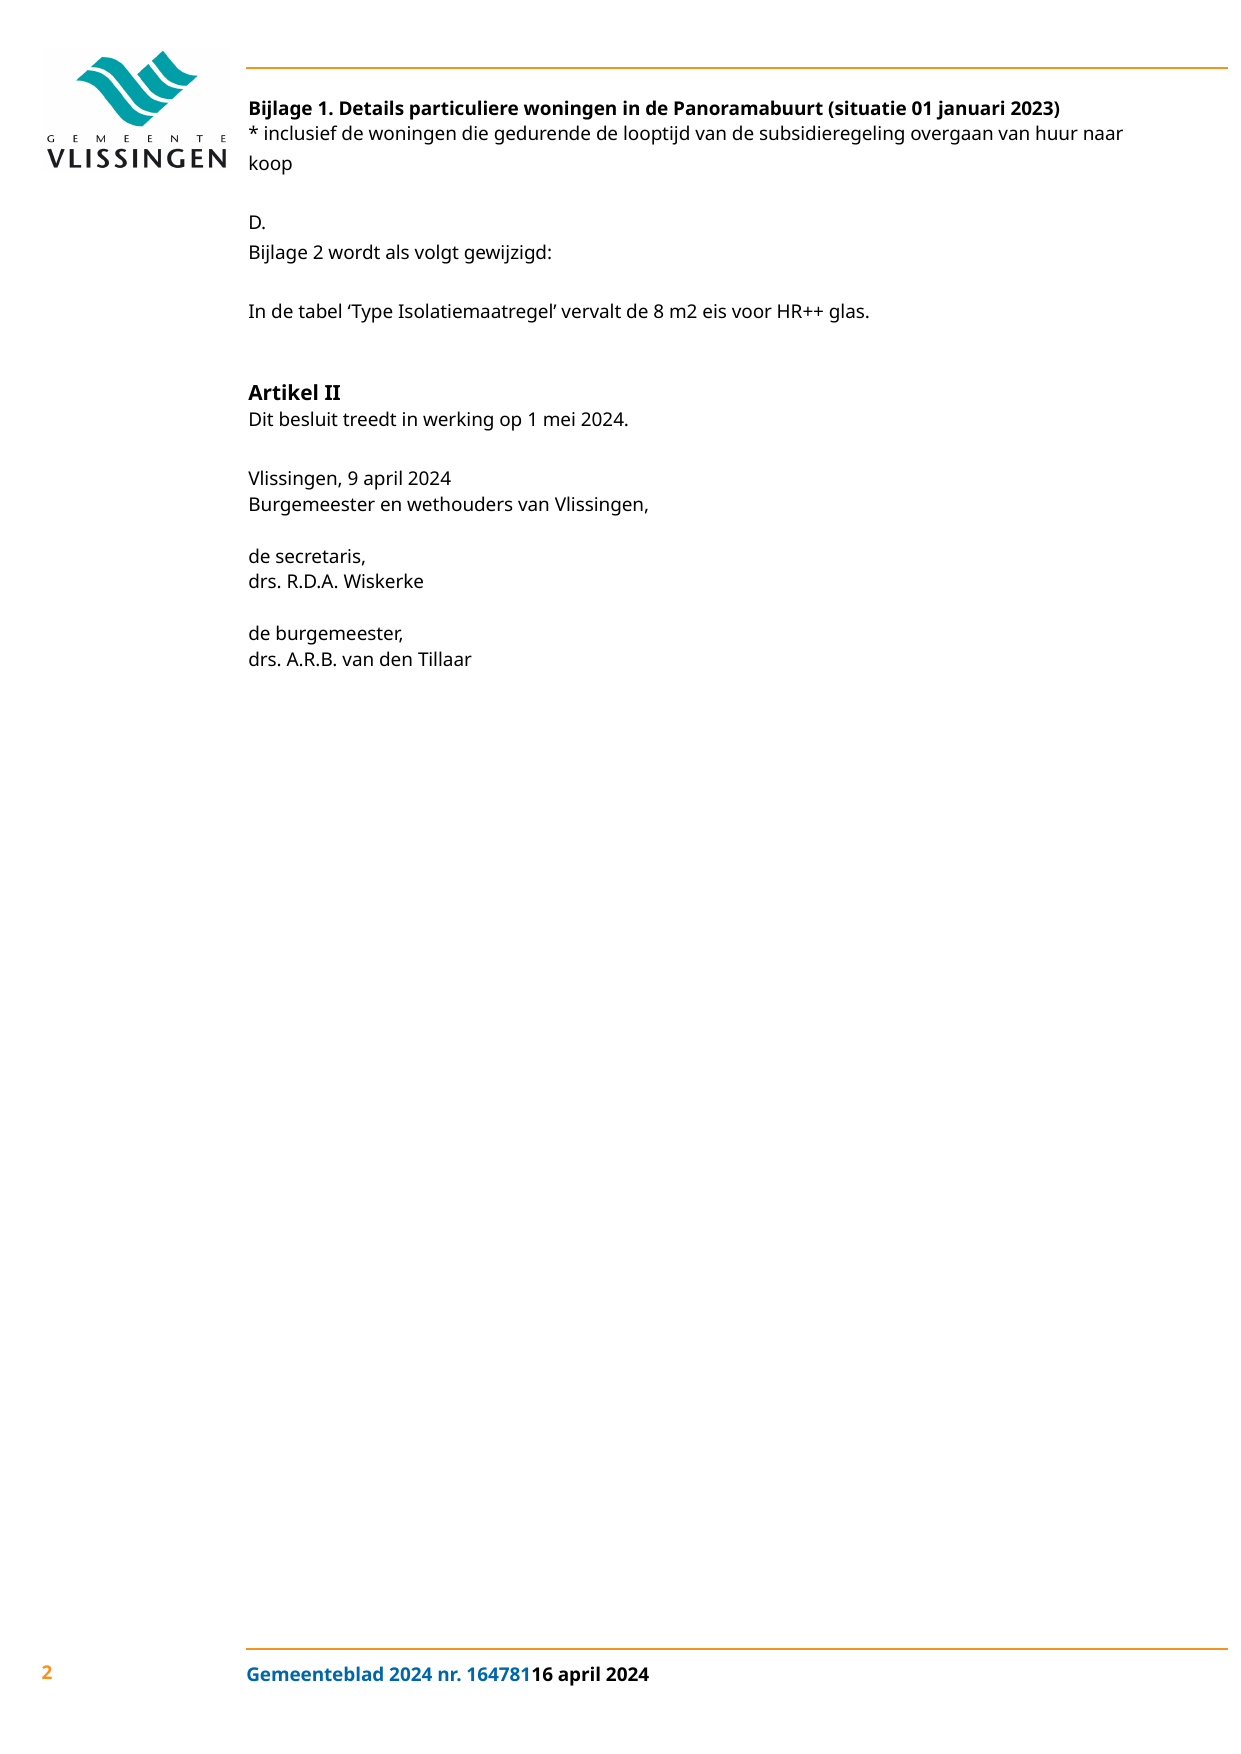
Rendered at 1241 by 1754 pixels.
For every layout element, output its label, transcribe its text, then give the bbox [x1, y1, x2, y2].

text Vlissingen, 9 april 2024 [248, 466, 1152, 491]
text Bijlage 1. Details particuliere woningen in de Panoramabuurt (situatie 01 januari 2023) [248, 95, 1152, 121]
text Artikel II [248, 378, 1152, 406]
text In de tabel ‘Type Isolatiemaatregel’ vervalt de 8 m2 eis voor HR++ glas. [248, 298, 1152, 324]
text Dit besluit treedt in werking op 1 mei 2024. [248, 406, 1152, 432]
text drs. R.D.A. Wiskerke [248, 568, 1152, 594]
text drs. A.R.B. van den Tillaar [248, 646, 1152, 671]
text * inclusief de woningen die gedurende de looptijd van de subsidieregeling overgaan van huur naar koop [248, 121, 1152, 176]
text Bijlage 2 wordt als volgt gewijzigd: [248, 239, 1152, 264]
text de burgemeester, [248, 620, 1152, 646]
text Burgemeester en wethouders van Vlissingen, [248, 491, 1152, 517]
text D. [248, 209, 1152, 235]
picture [41, 47, 231, 172]
text de secretaris, [248, 543, 1152, 568]
